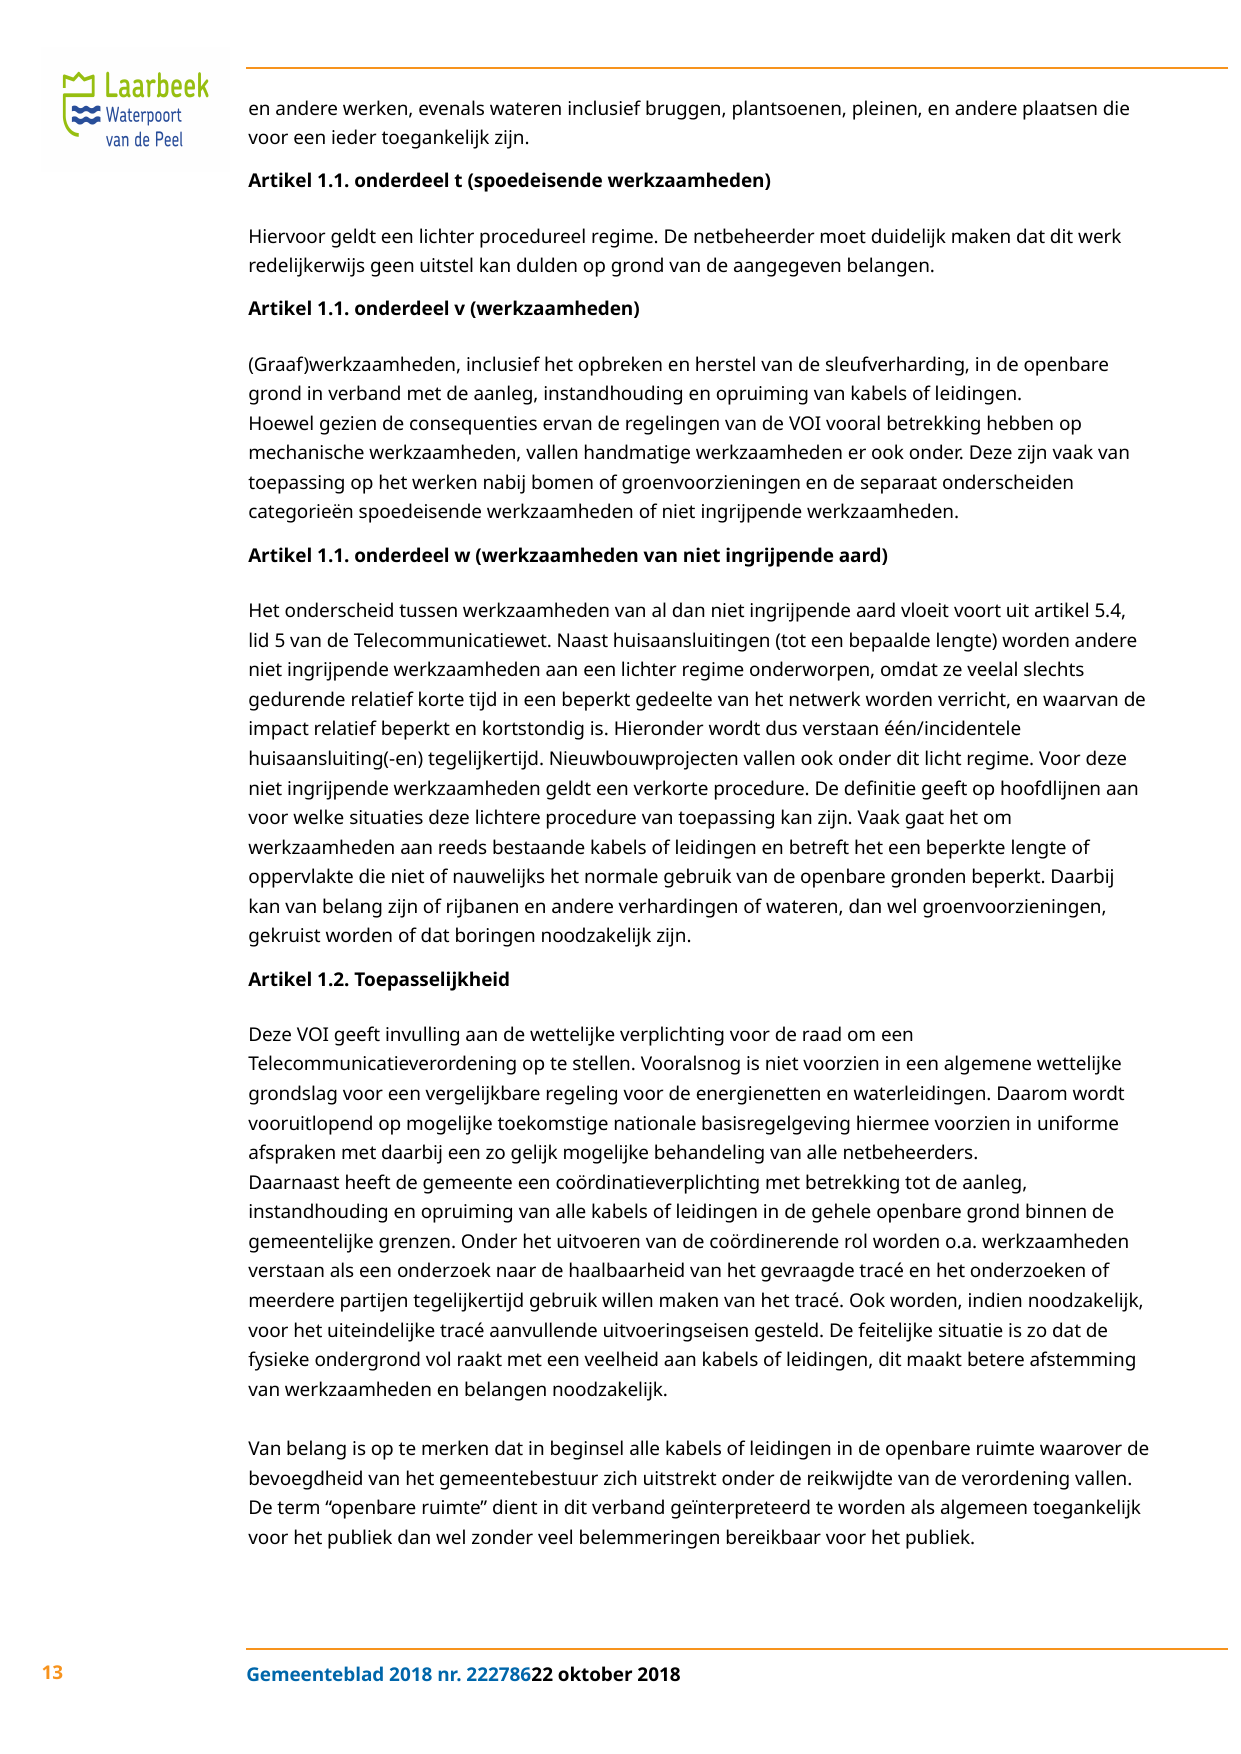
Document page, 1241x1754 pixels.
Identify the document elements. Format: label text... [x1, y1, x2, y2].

text Deze VOI geeft invulling aan de wettelijke verplichting voor de raad om een Telecommunicatieverordening op te stellen. Vooralsnog is niet voorzien in een algemene wettelijke grondslag voor een vergelijkbare regeling voor de energienetten en waterleidingen. Daarom wordt vooruitlopend op mogelijke toekomstige nationale basisregelgeving hiermee voorzien in uniforme afspraken met daarbij een zo gelijk mogelijke behandeling van alle netbeheerders. [248, 1021, 1152, 1165]
text en andere werken, evenals wateren inclusief bruggen, plantsoenen, pleinen, en andere plaatsen die voor een ieder toegankelijk zijn. [248, 95, 1152, 150]
text Artikel 1.2. Toepasselijkheid [248, 966, 1152, 991]
text (Graaf)werkzaamheden, inclusief het opbreken en herstel van de sleufverharding, in de openbare grond in verband met de aanleg, instandhouding en opruiming van kabels of leidingen. [248, 351, 1152, 406]
text Het onderscheid tussen werkzaamheden van al dan niet ingrijpende aard vloeit voort uit artikel 5.4, lid 5 van de Telecommunicatiewet. Naast huisaansluitingen (tot een bepaalde lengte) worden andere niet ingrijpende werkzaamheden aan een lichter regime onderworpen, omdat ze veelal slechts gedurende relatief korte tijd in een beperkt gedeelte van het netwerk worden verricht, en waarvan de impact relatief beperkt en kortstondig is. Hieronder wordt dus verstaan één/incidentele huisaansluiting(-en) tegelijkertijd. Nieuwbouwprojecten vallen ook onder dit licht regime. Voor deze niet ingrijpende werkzaamheden geldt een verkorte procedure. De definitie geeft op hoofdlijnen aan voor welke situaties deze lichtere procedure van toepassing kan zijn. Vaak gaat het om werkzaamheden aan reeds bestaande kabels of leidingen en betreft het een beperkte lengte of oppervlakte die niet of nauwelijks het normale gebruik van de openbare gronden beperkt. Daarbij kan van belang zijn of rijbanen en andere verhardingen of wateren, dan wel groenvoorzieningen, gekruist worden of dat boringen noodzakelijk zijn. [248, 597, 1152, 948]
text Artikel 1.1. onderdeel v (werkzaamheden) [248, 296, 1152, 321]
text Van belang is op te merken dat in beginsel alle kabels of leidingen in de openbare ruimte waarover de bevoegdheid van het gemeentebestuur zich uitstrekt onder de reikwijdte van de verordening vallen. De term “openbare ruimte” dient in dit verband geïnterpreteerd te worden als algemeen toegankelijk voor het publiek dan wel zonder veel belemmeringen bereikbaar voor het publiek. [248, 1435, 1152, 1550]
text Artikel 1.1. onderdeel w (werkzaamheden van niet ingrijpende aard) [248, 542, 1152, 568]
text Hiervoor geldt een lichter procedureel regime. De netbeheerder moet duidelijk maken dat dit werk redelijkerwijs geen uitstel kan dulden op grond van de aangegeven belangen. [248, 223, 1152, 278]
text Hoewel gezien de consequenties ervan de regelingen van de VOI vooral betrekking hebben op mechanische werkzaamheden, vallen handmatige werkzaamheden er ook onder. Deze zijn vaak van toepassing op het werken nabij bomen of groenvoorzieningen en de separaat onderscheiden categorieën spoedeisende werkzaamheden of niet ingrijpende werkzaamheden. [248, 410, 1152, 524]
text Daarnaast heeft de gemeente een coördinatieverplichting met betrekking tot de aanleg, instandhouding en opruiming van alle kabels of leidingen in de gehele openbare grond binnen de gemeentelijke grenzen. Onder het uitvoeren van de coördinerende rol worden o.a. werkzaamheden verstaan als een onderzoek naar de haalbaarheid van het gevraagde tracé en het onderzoeken of meerdere partijen tegelijkertijd gebruik willen maken van het tracé. Ook worden, indien noodzakelijk, voor het uiteindelijke tracé aanvullende uitvoeringseisen gesteld. De feitelijke situatie is zo dat de fysieke ondergrond vol raakt met een veelheid aan kabels of leidingen, dit maakt betere afstemming van werkzaamheden en belangen noodzakelijk. [248, 1169, 1152, 1402]
text Artikel 1.1. onderdeel t (spoedeisende werkzaamheden) [248, 167, 1152, 193]
picture [41, 47, 231, 172]
